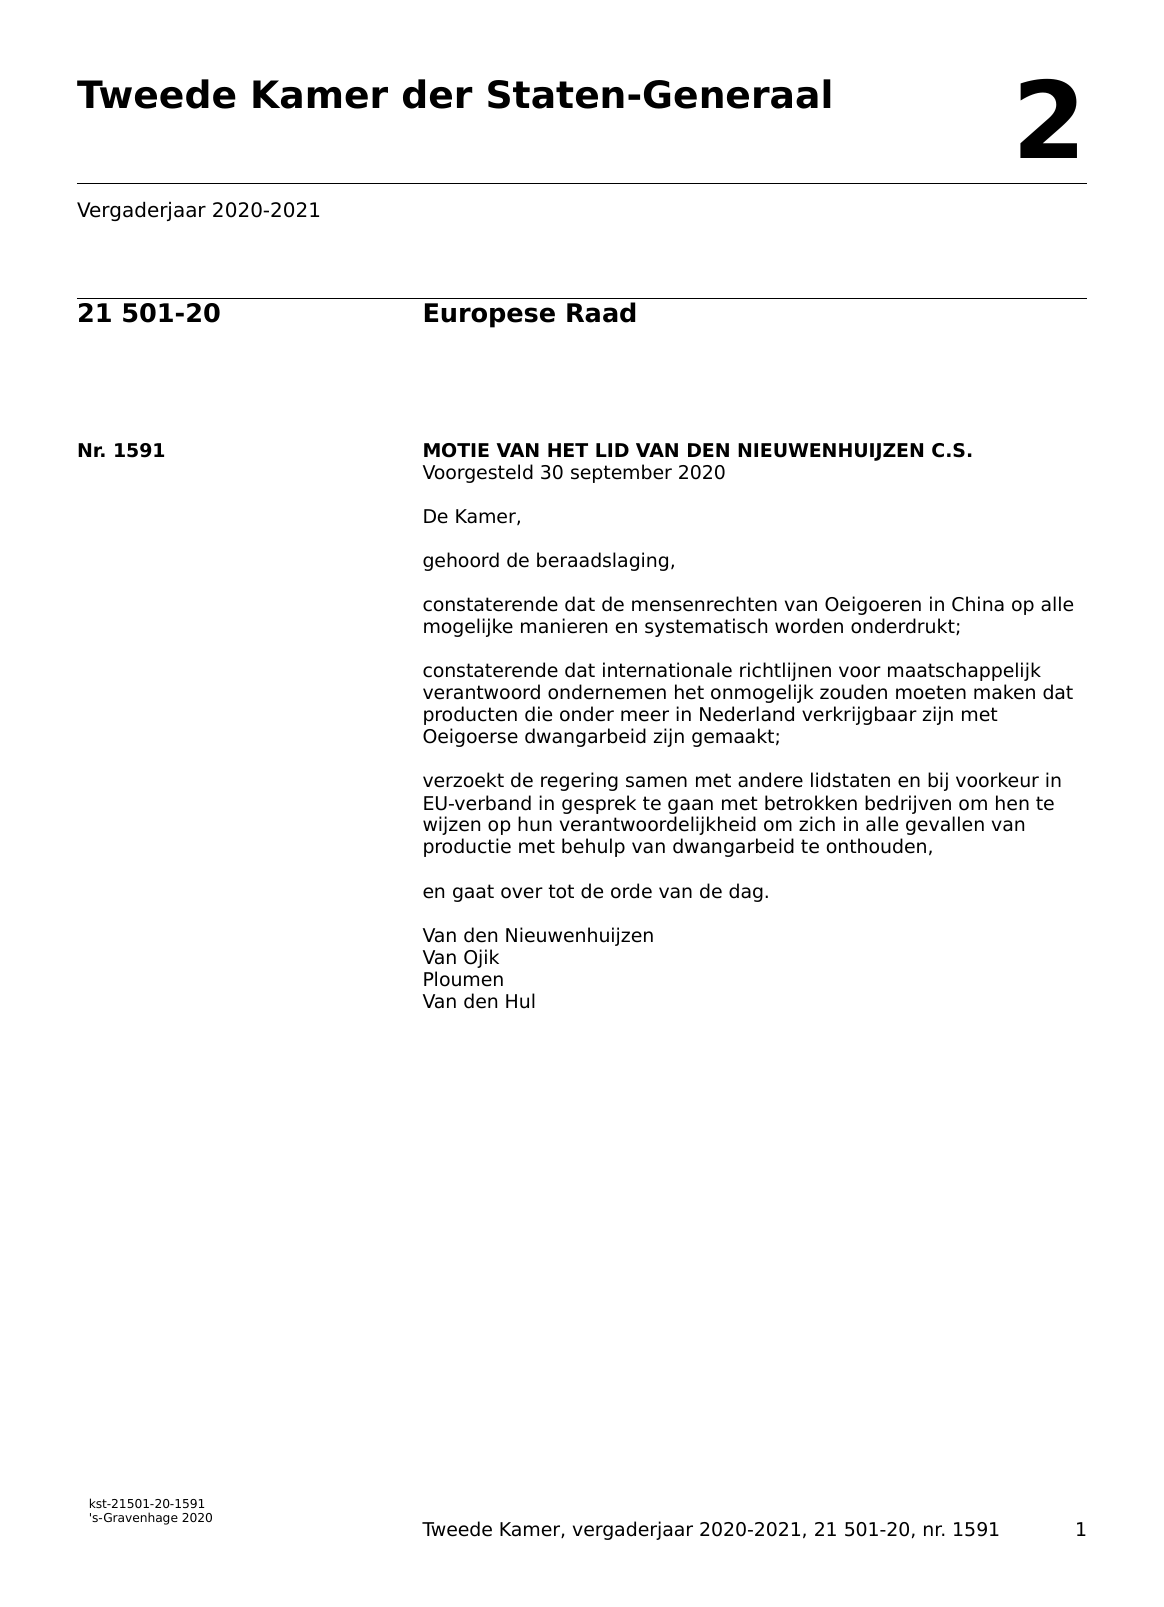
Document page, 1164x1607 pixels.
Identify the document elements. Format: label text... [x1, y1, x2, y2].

text Van Ojik [422, 947, 1087, 969]
text Van den Nieuwenhuijzen [422, 925, 1087, 947]
table_header 2 [886, 59, 1087, 183]
text De Kamer, [422, 506, 1087, 528]
text kst-21501-20-1591 [88, 1497, 323, 1511]
text Van den Hul [422, 991, 1087, 1013]
text constaterende dat internationale richtlijnen voor maatschappelijk verantwoord ondernemen het onmogelijk zouden moeten maken dat producten die onder meer in Nederland verkrijgbaar zijn met Oeigoerse dwangarbeid zijn gemaakt; [422, 660, 1087, 748]
text en gaat over tot de orde van de dag. [422, 881, 1087, 902]
table_cell Vergaderjaar 2020-2021 [77, 184, 1087, 298]
text Ploumen [422, 969, 1087, 991]
subtitle Nr. 1591 MOTIE VAN HET LID VAN DEN NIEUWENHUIJZEN C.S. [77, 440, 1087, 462]
text gehoord de beraadslaging, [422, 550, 1087, 572]
text constaterende dat de mensenrechten van Oeigoeren in China op alle mogelijke manieren en systematisch worden onderdrukt; [422, 594, 1087, 638]
text 's-Gravenhage 2020 [88, 1511, 323, 1525]
text verzoekt de regering samen met andere lidstaten en bij voorkeur in EU-verband in gesprek te gaan met betrokken bedrijven om hen te wijzen op hun verantwoordelijkheid om zich in alle gevallen van productie met behulp van dwangarbeid te onthouden, [422, 770, 1087, 858]
text Voorgesteld 30 september 2020 [422, 462, 1087, 484]
table_header Tweede Kamer der Staten-Generaal [77, 59, 886, 183]
subtitle 21 501-20 Europese Raad [77, 299, 1087, 329]
